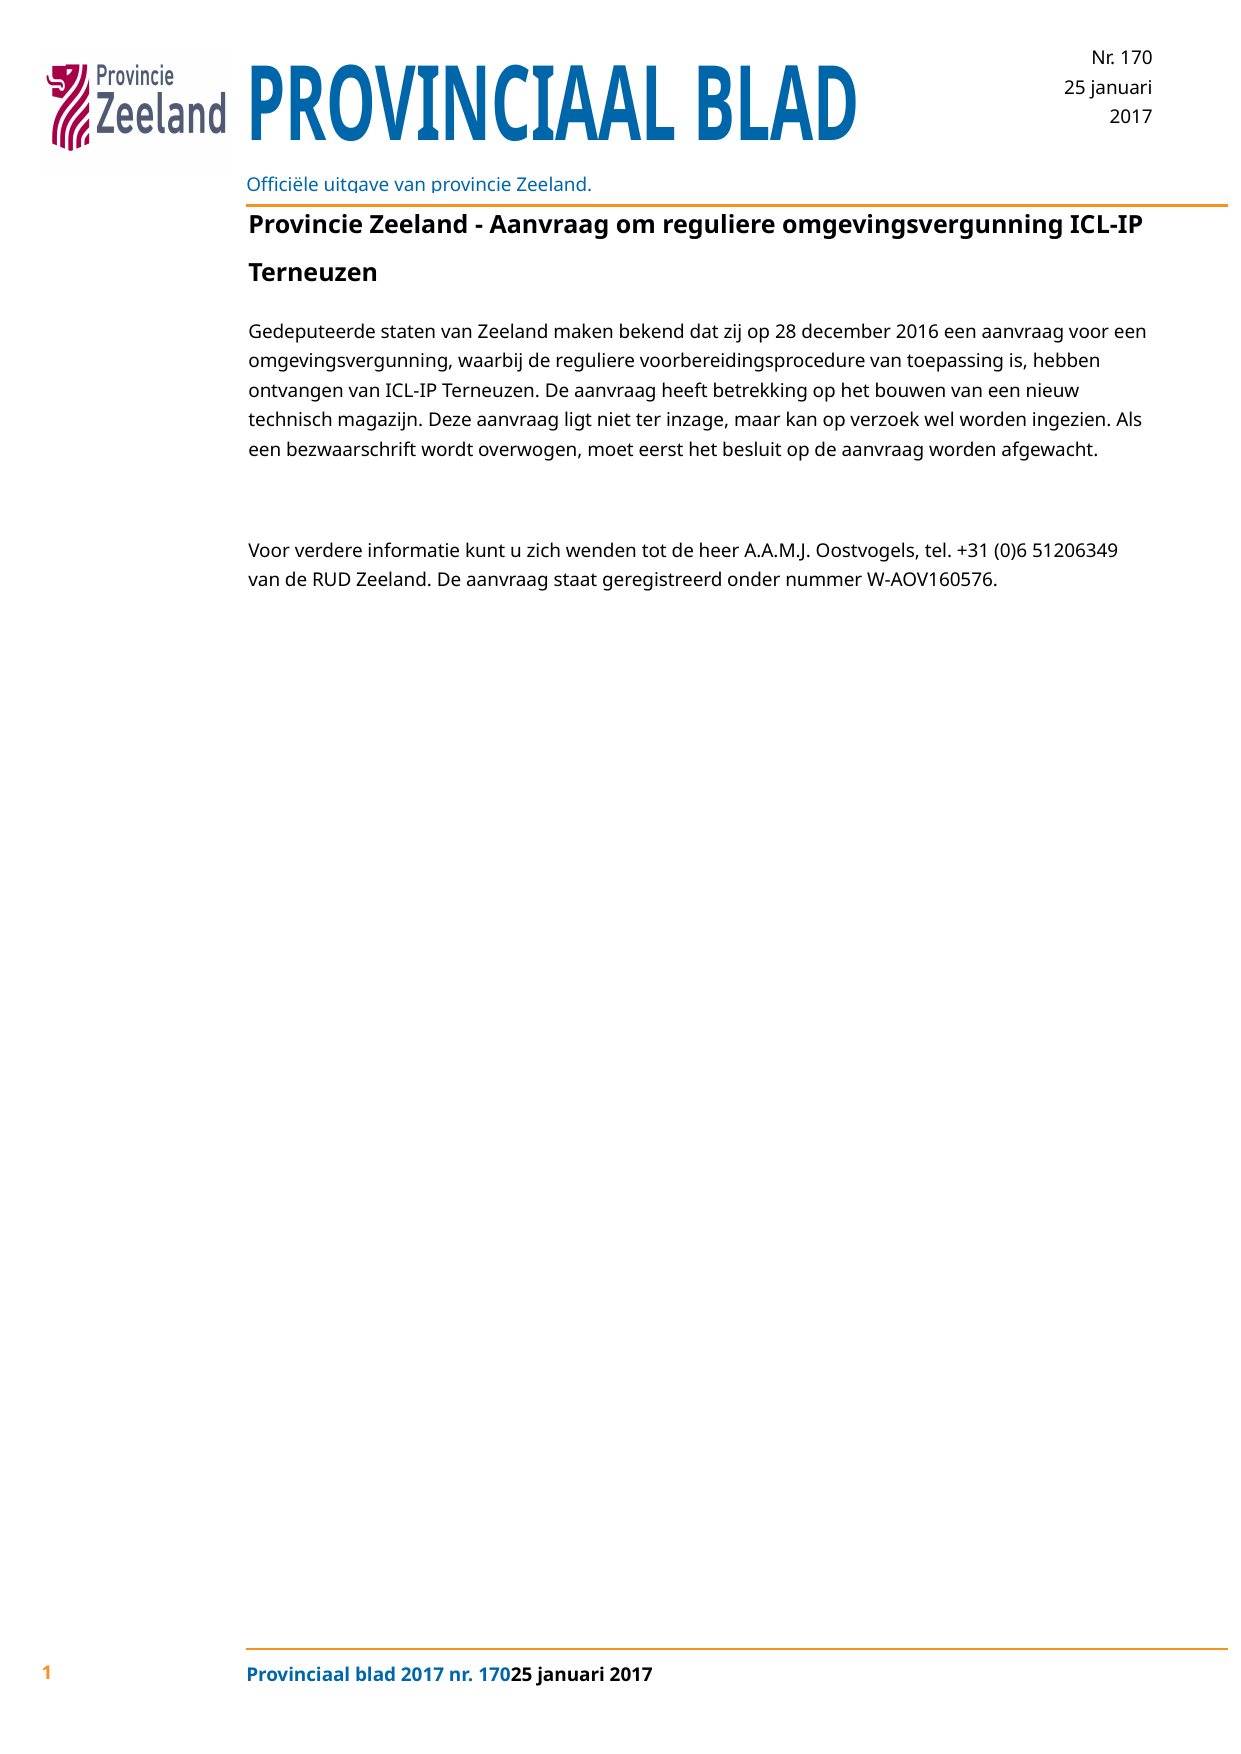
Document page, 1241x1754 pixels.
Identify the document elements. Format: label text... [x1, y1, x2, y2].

text Voor verdere informatie kunt u zich wenden tot de heer A.A.M.J. Oostvogels, tel. +31 (0)6 51206349 van de RUD Zeeland. De aanvraag staat geregistreerd onder nummer W-AOV160576. [248, 537, 1152, 592]
text Gedeputeerde staten van Zeeland maken bekend dat zij op 28 december 2016 een aanvraag voor een omgevingsvergunning, waarbij de reguliere voorbereidingsprocedure van toepassing is, hebben ontvangen van ICL-IP Terneuzen. De aanvraag heeft betrekking op het bouwen van een nieuw technisch magazijn. Deze aanvraag ligt niet ter inzage, maar kan op verzoek wel worden ingezien. Als een bezwaarschrift wordt overwogen, moet eerst het besluit op de aanvraag worden afgewacht. [248, 318, 1152, 462]
picture [41, 47, 231, 172]
text Provincie Zeeland - Aanvraag om reguliere omgevingsvergunning ICL-IP Terneuzen [248, 207, 1152, 288]
